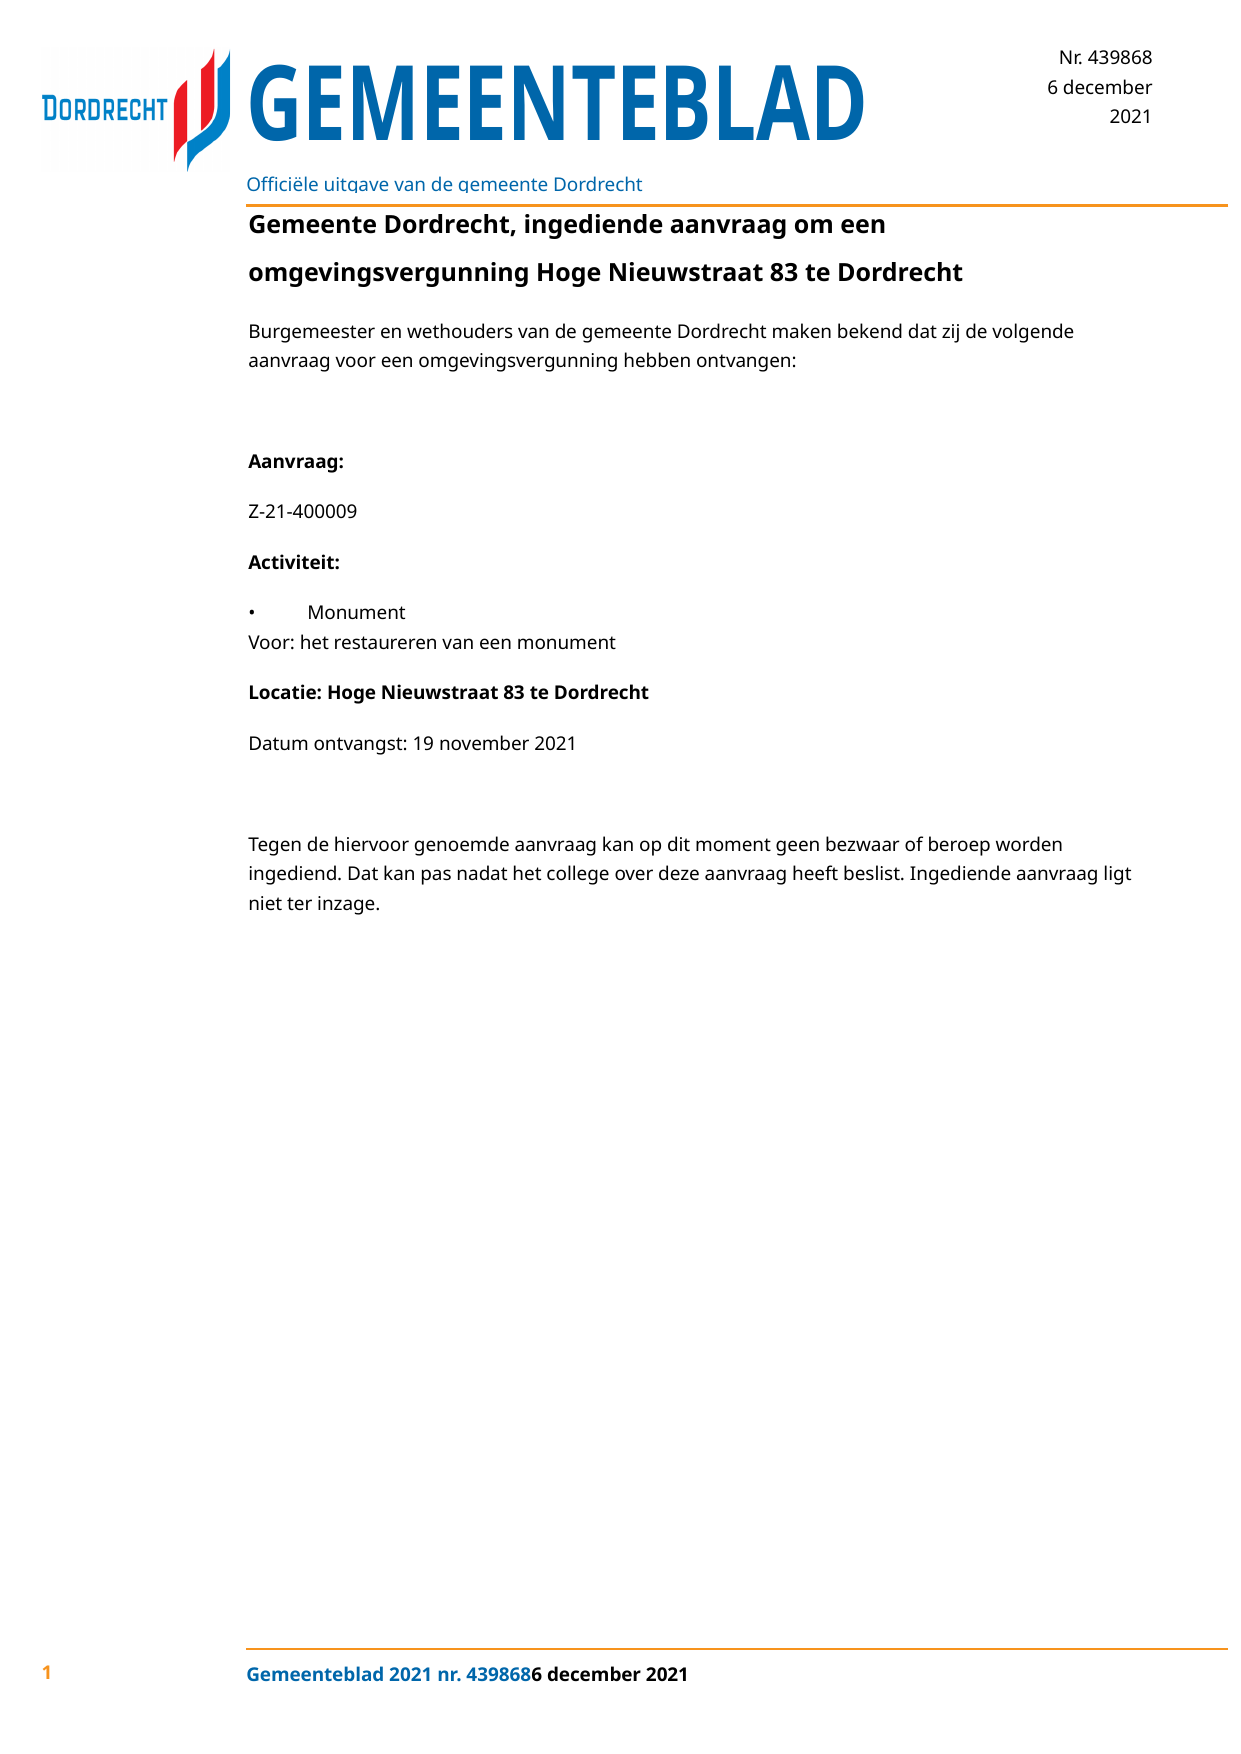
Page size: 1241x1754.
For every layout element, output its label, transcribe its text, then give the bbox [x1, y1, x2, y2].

list Monument [248, 599, 1152, 625]
text Aanvraag: [248, 448, 1152, 474]
text Burgemeester en wethouders van de gemeente Dordrecht maken bekend dat zij de volgende aanvraag voor een omgevingsvergunning hebben ontvangen: [248, 318, 1152, 373]
text Datum ontvangst: 19 november 2021 [248, 730, 1152, 756]
text Voor: het restaureren van een monument [248, 629, 1152, 655]
picture [41, 47, 231, 172]
text Gemeente Dordrecht, ingediende aanvraag om een omgevingsvergunning Hoge Nieuwstraat 83 te Dordrecht [248, 207, 1152, 288]
text Locatie: Hoge Nieuwstraat 83 te Dordrecht [248, 679, 1152, 705]
text Tegen de hiervoor genoemde aanvraag kan op dit moment geen bezwaar of beroep worden ingediend. Dat kan pas nadat het college over deze aanvraag heeft beslist. Ingediende aanvraag ligt niet ter inzage. [248, 831, 1152, 916]
text Activiteit: [248, 549, 1152, 575]
text Z-21-400009 [248, 499, 1152, 524]
